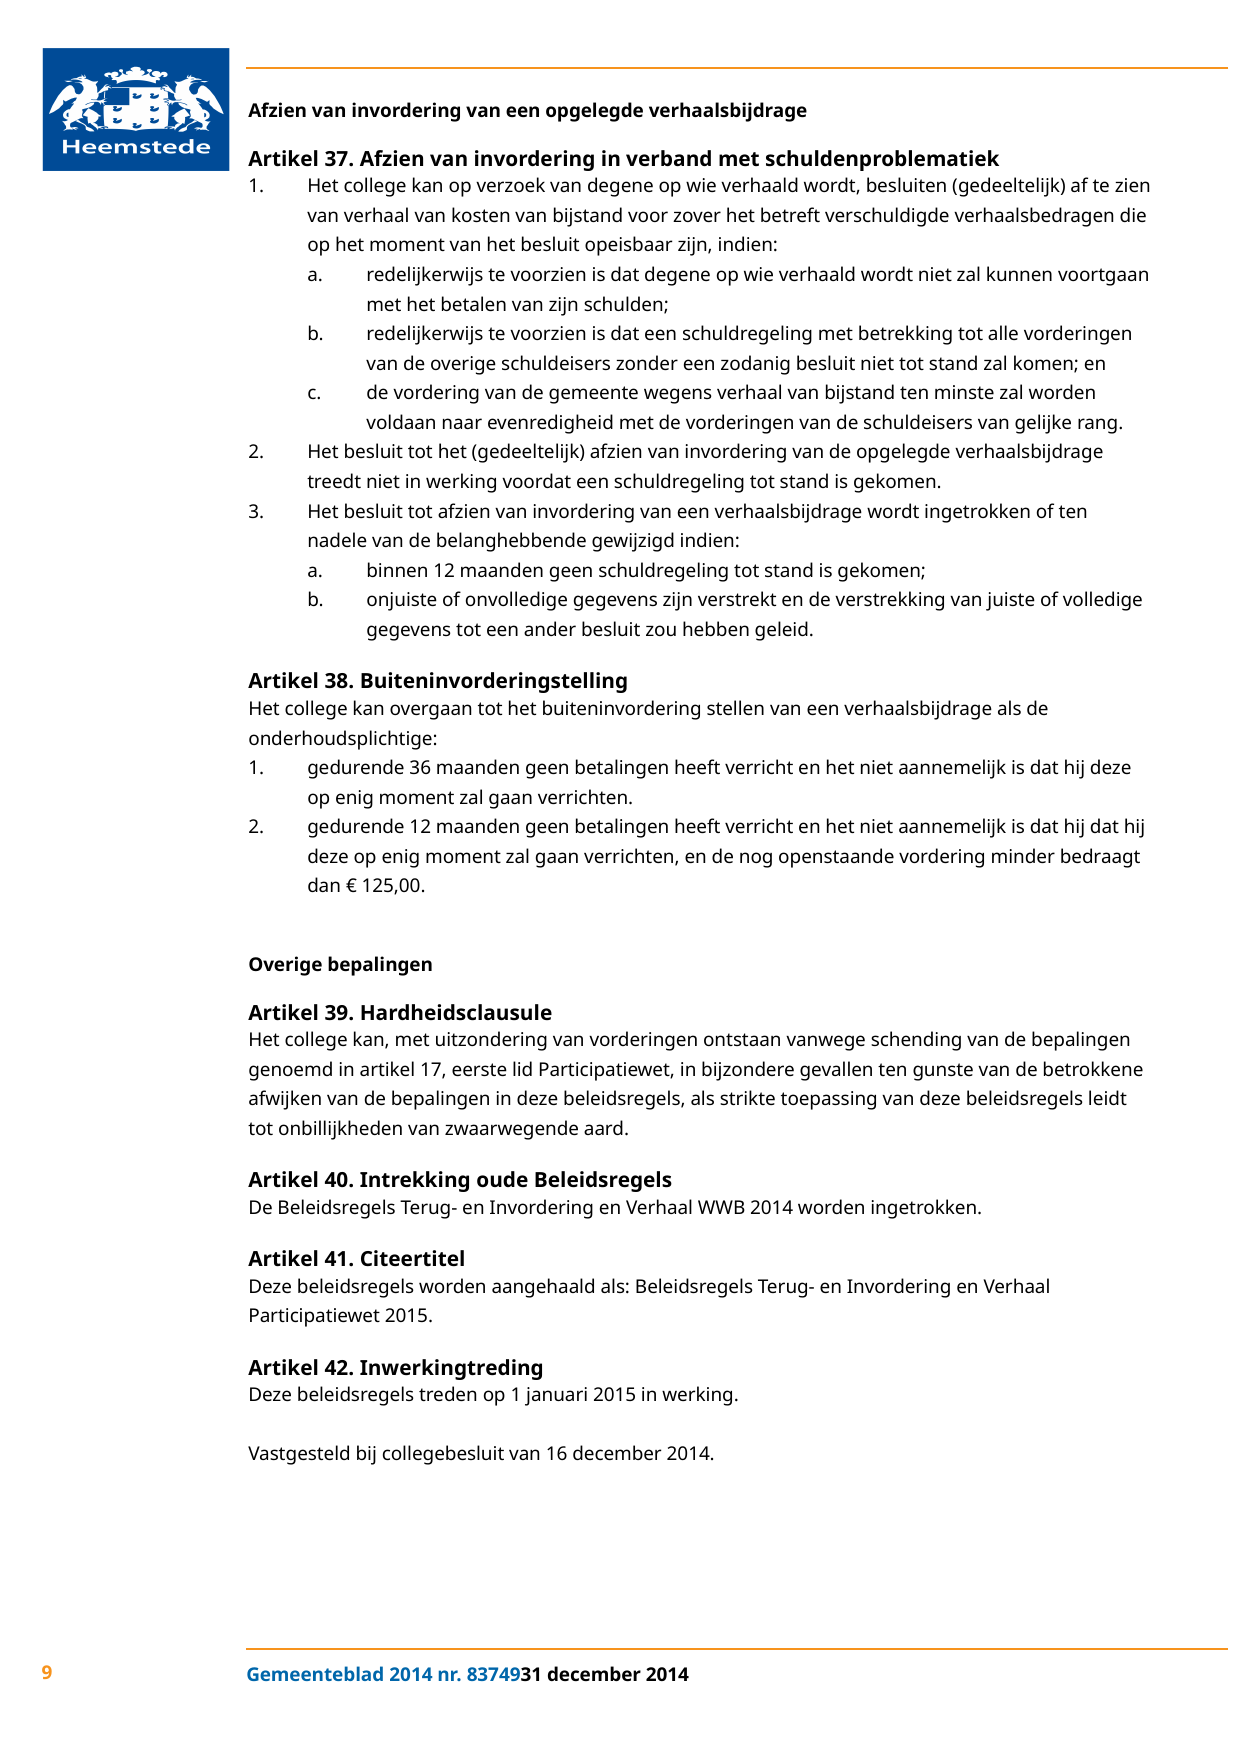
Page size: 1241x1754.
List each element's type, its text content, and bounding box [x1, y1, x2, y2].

text Afzien van invordering van een opgelegde verhaalsbijdrage [248, 95, 1152, 123]
picture [41, 47, 231, 172]
text Het college kan, met uitzondering van vorderingen ontstaan vanwege schending van de bepalingen genoemd in artikel 17, eerste lid Participatiewet, in bijzondere gevallen ten gunste van de betrokkene afwijken van de bepalingen in deze beleidsregels, als strikte toepassing van deze beleidsregels leidt tot onbillijkheden van zwaarwegende aard. [248, 1026, 1152, 1141]
text Artikel 38. Buiteninvorderingstelling [248, 667, 1152, 695]
list redelijkerwijs te voorzien is dat een schuldregeling met betrekking tot alle vorderingen van de overige schuldeisers zonder een zodanig besluit niet tot stand zal komen; en [307, 320, 1152, 376]
text Vastgesteld bij collegebesluit van 16 december 2014. [248, 1441, 1152, 1466]
list gedurende 12 maanden geen betalingen heeft verricht en het niet aannemelijk is dat hij dat hij deze op enig moment zal gaan verrichten, en de nog openstaande vordering minder bedraagt dan € 125,00. [248, 813, 1152, 898]
text Deze beleidsregels treden op 1 januari 2015 in werking. [248, 1381, 1152, 1407]
list Het college kan op verzoek van degene op wie verhaald wordt, besluiten (gedeeltelijk) af te zien van verhaal van kosten van bijstand voor zover het betreft verschuldigde verhaalsbedragen die op het moment van het besluit opeisbaar zijn, indien: [248, 172, 1152, 257]
list gedurende 36 maanden geen betalingen heeft verricht en het niet aannemelijk is dat hij deze op enig moment zal gaan verrichten. [248, 754, 1152, 809]
text Artikel 37. Afzien van invordering in verband met schuldenproblematiek [248, 144, 1152, 172]
text Artikel 42. Inwerkingtreding [248, 1353, 1152, 1381]
list de vordering van de gemeente wegens verhaal van bijstand ten minste zal worden voldaan naar evenredigheid met de vorderingen van de schuldeisers van gelijke rang. [307, 379, 1152, 435]
list onjuiste of onvolledige gegevens zijn verstrekt en de verstrekking van juiste of volledige gegevens tot een ander besluit zou hebben geleid. [307, 587, 1152, 642]
list binnen 12 maanden geen schuldregeling tot stand is gekomen; [307, 557, 1152, 583]
text Overige bepalingen [248, 949, 1152, 977]
text Deze beleidsregels worden aangehaald als: Beleidsregels Terug- en Invordering en Verhaal Participatiewet 2015. [248, 1273, 1152, 1328]
text Artikel 41. Citeertitel [248, 1244, 1152, 1273]
text Artikel 39. Hardheidsclausule [248, 998, 1152, 1026]
text De Beleidsregels Terug- en Invordering en Verhaal WWB 2014 worden ingetrokken. [248, 1194, 1152, 1220]
list redelijkerwijs te voorzien is dat degene op wie verhaald wordt niet zal kunnen voortgaan met het betalen van zijn schulden; [307, 261, 1152, 317]
list Het besluit tot het (gedeeltelijk) afzien van invordering van de opgelegde verhaalsbijdrage treedt niet in werking voordat een schuldregeling tot stand is gekomen. [248, 439, 1152, 494]
text Het college kan overgaan tot het buiteninvordering stellen van een verhaalsbijdrage als de onderhoudsplichtige: [248, 695, 1152, 750]
list Het besluit tot afzien van invordering van een verhaalsbijdrage wordt ingetrokken of ten nadele van de belanghebbende gewijzigd indien: [248, 498, 1152, 553]
text Artikel 40. Intrekking oude Beleidsregels [248, 1166, 1152, 1194]
